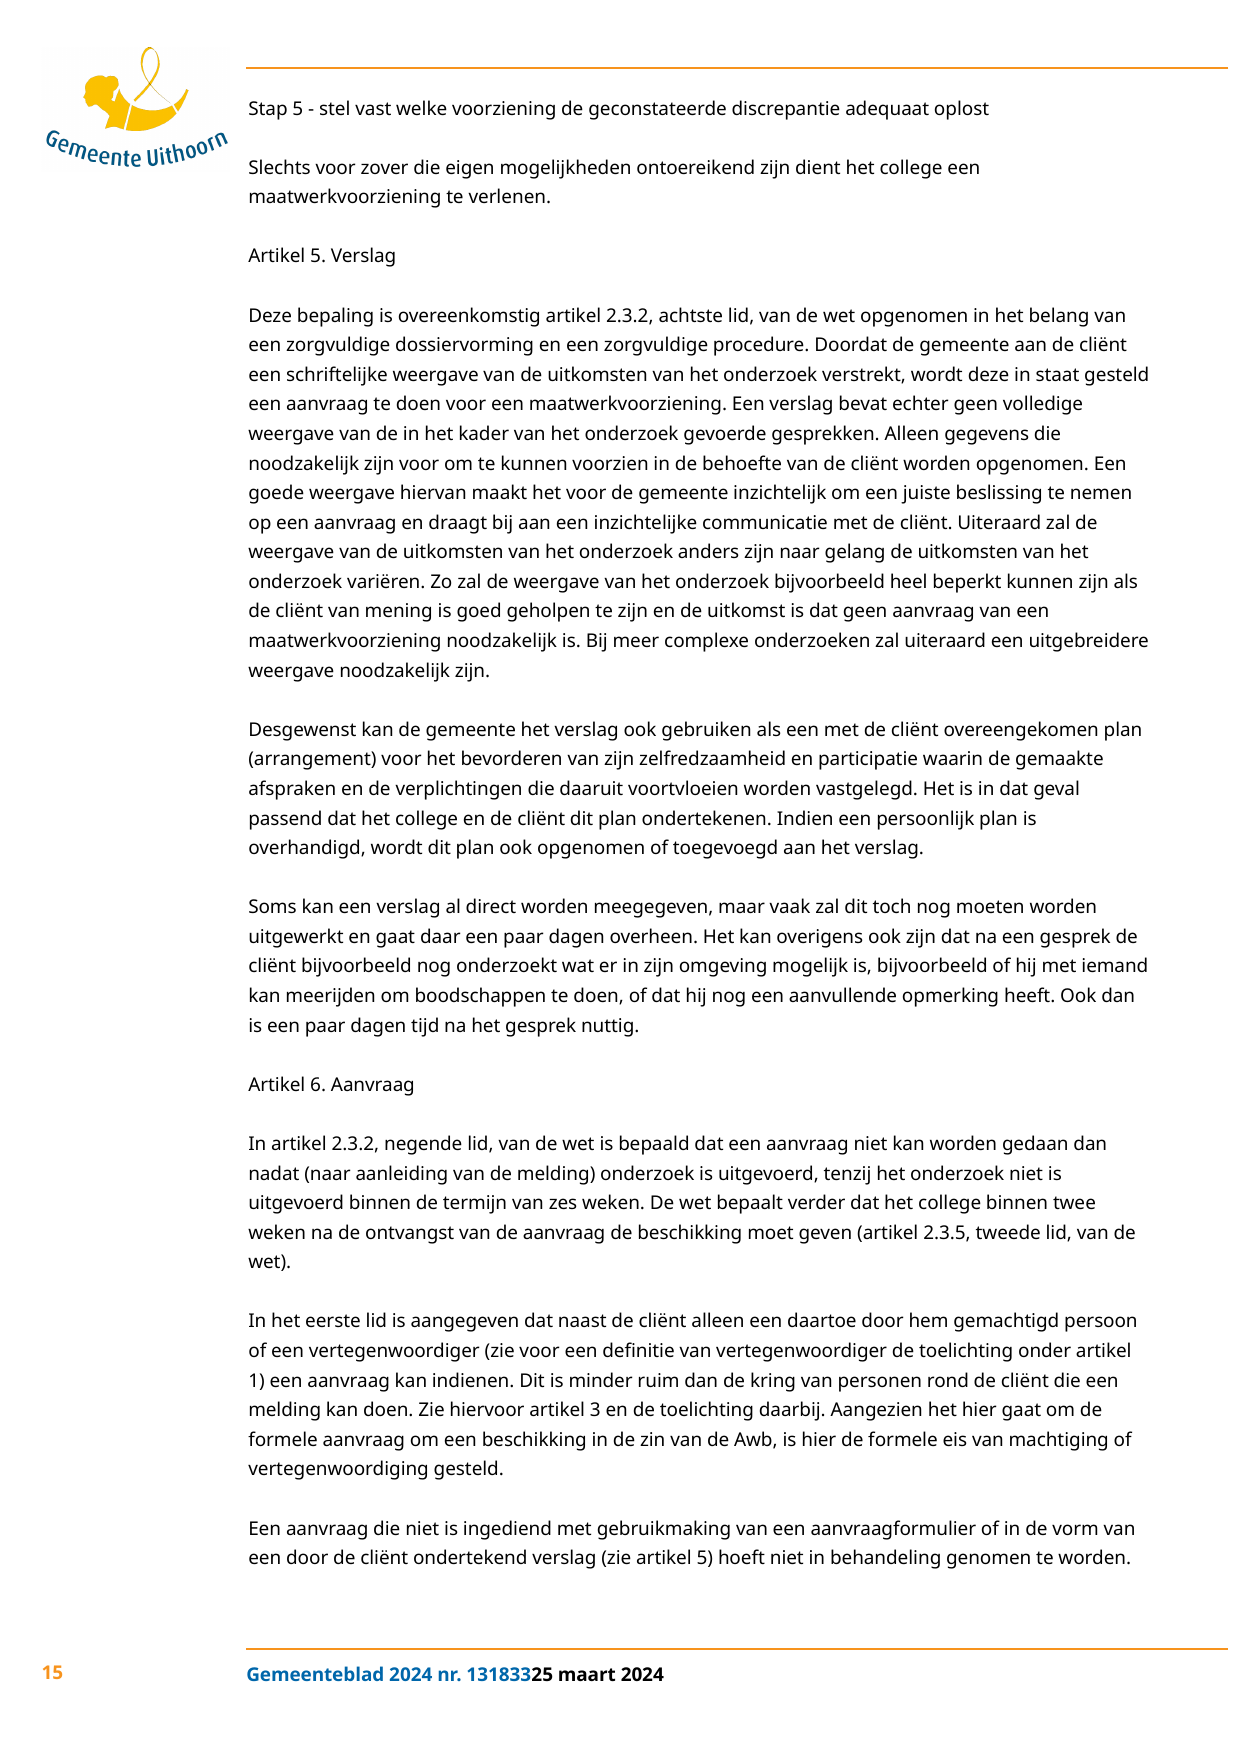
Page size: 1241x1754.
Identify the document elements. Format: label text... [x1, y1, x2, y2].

text Soms kan een verslag al direct worden meegegeven, maar vaak zal dit toch nog moeten worden uitgewerkt en gaat daar een paar dagen overheen. Het kan overigens ook zijn dat na een gesprek de cliënt bijvoorbeeld nog onderzoekt wat er in zijn omgeving mogelijk is, bijvoorbeeld of hij met iemand kan meerijden om boodschappen te doen, of dat hij nog een aanvullende opmerking heeft. Ook dan is een paar dagen tijd na het gesprek nuttig. [248, 893, 1152, 1038]
text Stap 5 - stel vast welke voorziening de geconstateerde discrepantie adequaat oplost [248, 95, 1152, 121]
text Artikel 6. Aanvraag [248, 1071, 1152, 1097]
text Artikel 5. Verslag [248, 243, 1152, 268]
text Een aanvraag die niet is ingediend met gebruikmaking van een aanvraagformulier of in de vorm van een door de cliënt ondertekend verslag (zie artikel 5) hoeft niet in behandeling genomen te worden. [248, 1515, 1152, 1570]
text Desgewenst kan de gemeente het verslag ook gebruiken als een met de cliënt overeengekomen plan (arrangement) voor het bevorderen van zijn zelfredzaamheid en participatie waarin de gemaakte afspraken en de verplichtingen die daaruit voortvloeien worden vastgelegd. Het is in dat geval passend dat het college en de cliënt dit plan ondertekenen. Indien een persoonlijk plan is overhandigd, wordt dit plan ook opgenomen of toegevoegd aan het verslag. [248, 716, 1152, 860]
text In artikel 2.3.2, negende lid, van de wet is bepaald dat een aanvraag niet kan worden gedaan dan nadat (naar aanleiding van de melding) onderzoek is uitgevoerd, tenzij het onderzoek niet is uitgevoerd binnen de termijn van zes weken. De wet bepaalt verder dat het college binnen twee weken na de ontvangst van de aanvraag de beschikking moet geven (artikel 2.3.5, tweede lid, van de wet). [248, 1130, 1152, 1274]
picture [41, 47, 231, 172]
text Deze bepaling is overeenkomstig artikel 2.3.2, achtste lid, van de wet opgenomen in het belang van een zorgvuldige dossiervorming en een zorgvuldige procedure. Doordat de gemeente aan de cliënt een schriftelijke weergave van de uitkomsten van het onderzoek verstrekt, wordt deze in staat gesteld een aanvraag te doen voor een maatwerkvoorziening. Een verslag bevat echter geen volledige weergave van de in het kader van het onderzoek gevoerde gesprekken. Alleen gegevens die noodzakelijk zijn voor om te kunnen voorzien in de behoefte van de cliënt worden opgenomen. Een goede weergave hiervan maakt het voor de gemeente inzichtelijk om een juiste beslissing te nemen op een aanvraag en draagt bij aan een inzichtelijke communicatie met de cliënt. Uiteraard zal de weergave van de uitkomsten van het onderzoek anders zijn naar gelang de uitkomsten van het onderzoek variëren. Zo zal de weergave van het onderzoek bijvoorbeeld heel beperkt kunnen zijn als de cliënt van mening is goed geholpen te zijn en de uitkomst is dat geen aanvraag van een maatwerkvoorziening noodzakelijk is. Bij meer complexe onderzoeken zal uiteraard een uitgebreidere weergave noodzakelijk zijn. [248, 302, 1152, 683]
text Slechts voor zover die eigen mogelijkheden ontoereikend zijn dient het college een maatwerkvoorziening te verlenen. [248, 154, 1152, 209]
text In het eerste lid is aangegeven dat naast de cliënt alleen een daartoe door hem gemachtigd persoon of een vertegenwoordiger (zie voor een definitie van vertegenwoordiger de toelichting onder artikel 1) een aanvraag kan indienen. Dit is minder ruim dan de kring van personen rond de cliënt die een melding kan doen. Zie hiervoor artikel 3 en de toelichting daarbij. Aangezien het hier gaat om de formele aanvraag om een beschikking in de zin van de Awb, is hier de formele eis van machtiging of vertegenwoordiging gesteld. [248, 1308, 1152, 1481]
